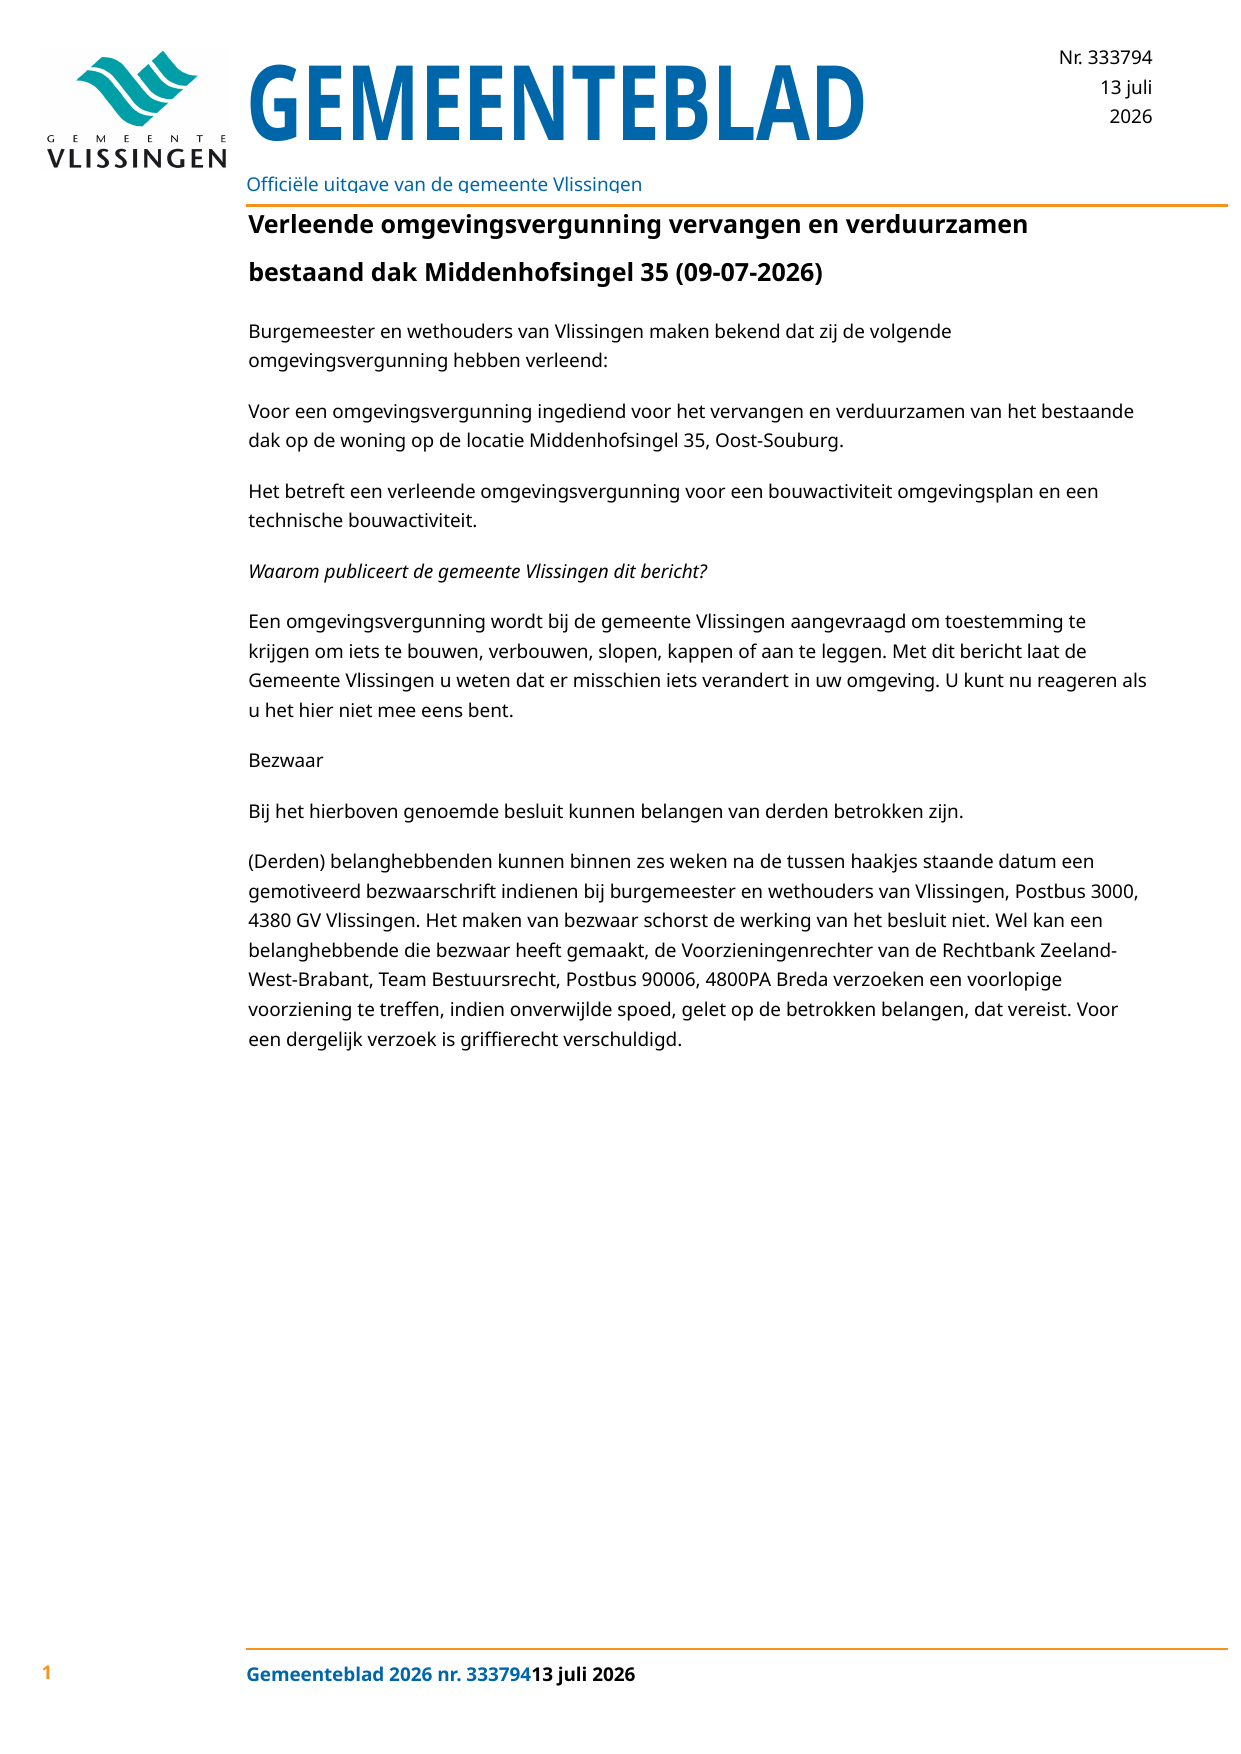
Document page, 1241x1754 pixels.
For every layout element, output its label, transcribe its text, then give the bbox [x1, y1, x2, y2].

text Een omgevingsvergunning wordt bij de gemeente Vlissingen aangevraagd om toestemming te krijgen om iets te bouwen, verbouwen, slopen, kappen of aan te leggen. Met dit bericht laat de Gemeente Vlissingen u weten dat er misschien iets verandert in uw omgeving. U kunt nu reageren als u het hier niet mee eens bent. [248, 608, 1152, 723]
text (Derden) belanghebbenden kunnen binnen zes weken na de tussen haakjes staande datum een gemotiveerd bezwaarschrift indienen bij burgemeester en wethouders van Vlissingen, Postbus 3000, 4380 GV Vlissingen. Het maken van bezwaar schorst de werking van het besluit niet. Wel kan een belanghebbende die bezwaar heeft gemaakt, de Voorzieningenrechter van de Rechtbank Zeeland-West-Brabant, Team Bestuursrecht, Postbus 90006, 4800PA Breda verzoeken een voorlopige voorziening te treffen, indien onverwijlde spoed, gelet op de betrokken belangen, dat vereist. Voor een dergelijk verzoek is griffierecht verschuldigd. [248, 848, 1152, 1052]
text Bij het hierboven genoemde besluit kunnen belangen van derden betrokken zijn. [248, 798, 1152, 824]
text Burgemeester en wethouders van Vlissingen maken bekend dat zij de volgende omgevingsvergunning hebben verleend: [248, 318, 1152, 373]
picture [41, 47, 231, 172]
text Waarom publiceert de gemeente Vlissingen dit bericht? [248, 558, 1152, 584]
text Voor een omgevingsvergunning ingediend voor het vervangen en verduurzamen van het bestaande dak op de woning op de locatie Middenhofsingel 35, Oost-Souburg. [248, 398, 1152, 453]
text Verleende omgevingsvergunning vervangen en verduurzamen bestaand dak Middenhofsingel 35 (09-07-2026) [248, 207, 1152, 288]
text Het betreft een verleende omgevingsvergunning voor een bouwactiviteit omgevingsplan en een technische bouwactiviteit. [248, 478, 1152, 533]
text Bezwaar [248, 747, 1152, 773]
